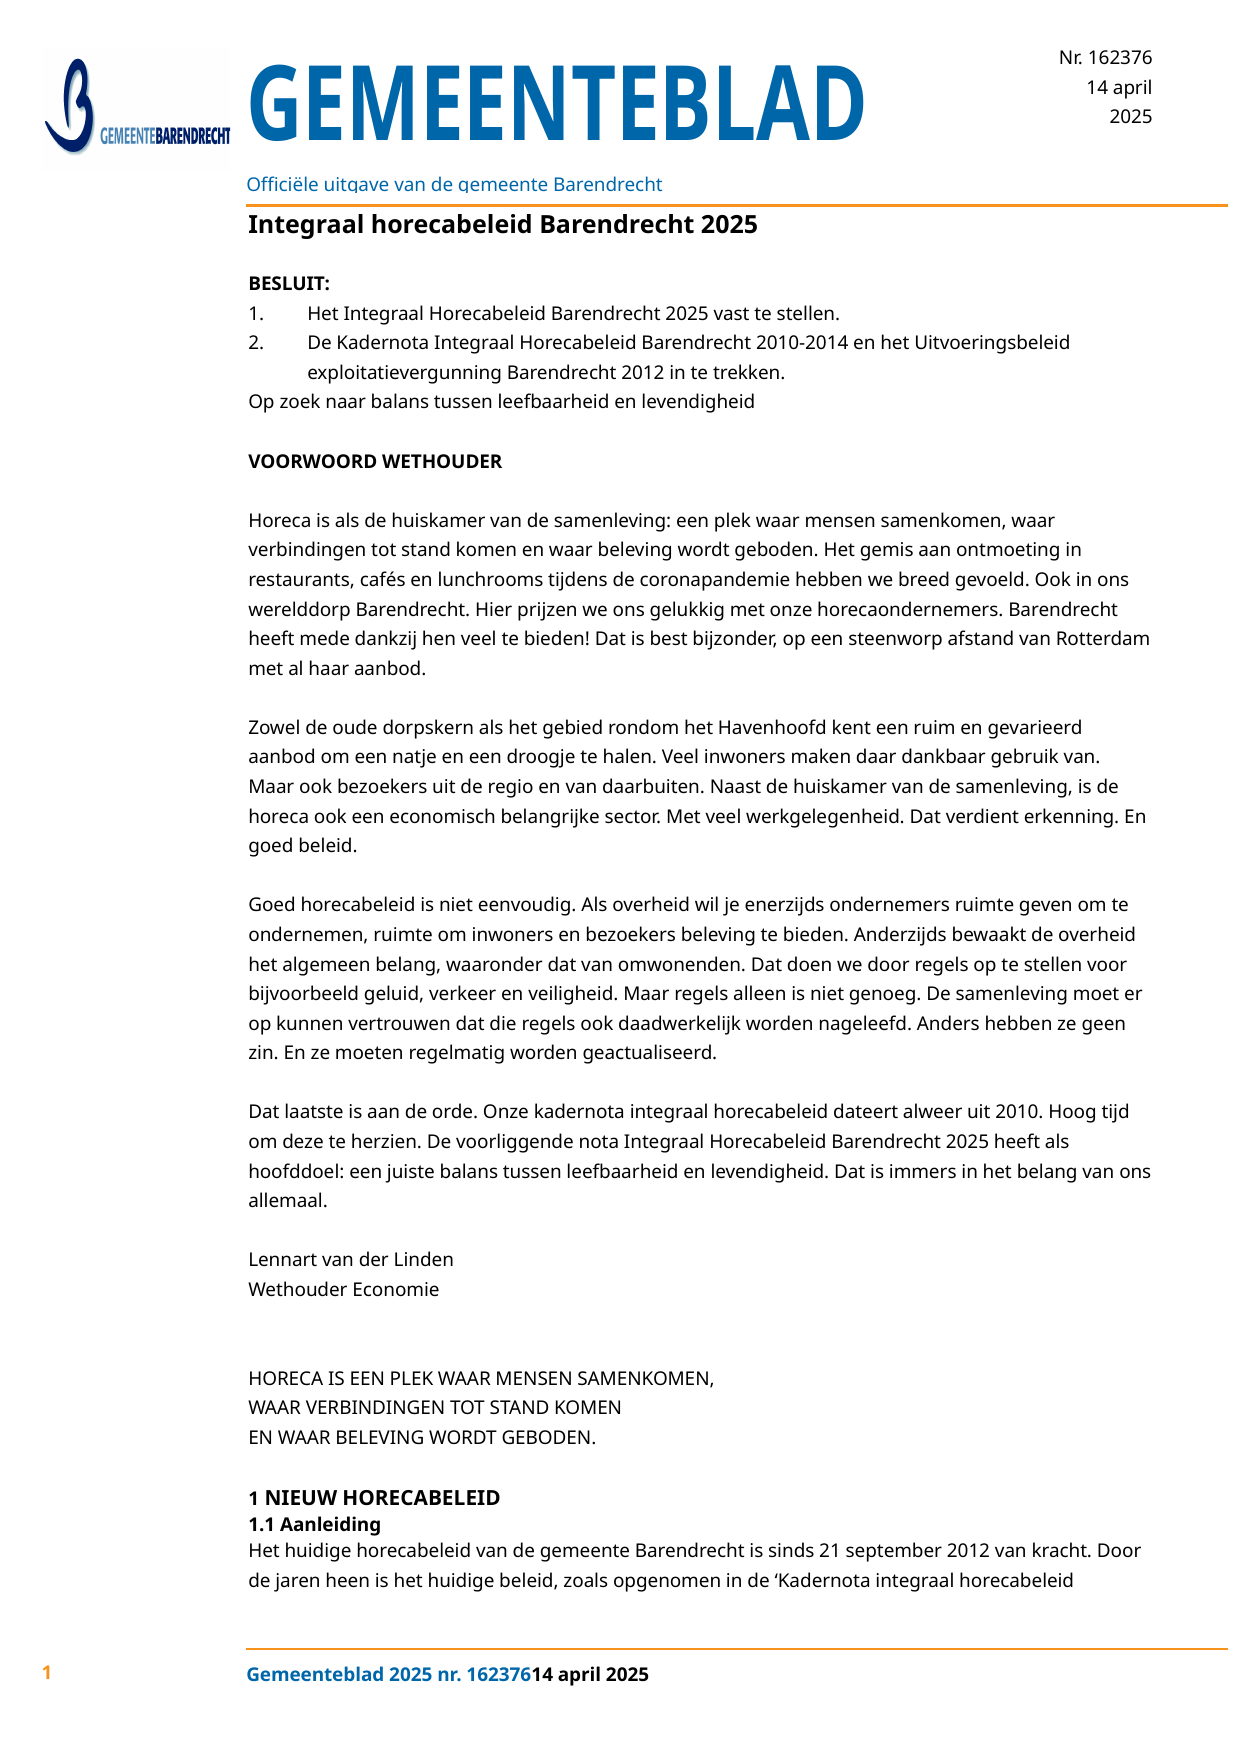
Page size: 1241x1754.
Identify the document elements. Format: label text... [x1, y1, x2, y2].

text Dat laatste is aan de orde. Onze kadernota integraal horecabeleid dateert alweer uit 2010. Hoog tijd om deze te herzien. De voorliggende nota Integraal Horecabeleid Barendrecht 2025 heeft als hoofddoel: een juiste balans tussen leefbaarheid en levendigheid. Dat is immers in het belang van ons allemaal. [248, 1099, 1152, 1213]
text HORECA IS EEN PLEK WAAR MENSEN SAMENKOMEN, [248, 1365, 1152, 1391]
text 1 NIEUW HORECABELEID [248, 1483, 1152, 1512]
text Op zoek naar balans tussen leefbaarheid en levendigheid [248, 389, 1152, 414]
picture [41, 47, 231, 172]
text WAAR VERBINDINGEN TOT STAND KOMEN [248, 1394, 1152, 1420]
text BESLUIT: [248, 270, 1152, 296]
text Lennart van der Linden [248, 1247, 1152, 1272]
list Het Integraal Horecabeleid Barendrecht 2025 vast te stellen. [248, 300, 1152, 326]
text 1.1 Aanleiding [248, 1512, 1152, 1537]
text Zowel de oude dorpskern als het gebied rondom het Havenhoofd kent een ruim en gevarieerd aanbod om een natje en een droogje te halen. Veel inwoners maken daar dankbaar gebruik van. Maar ook bezoekers uit de regio en van daarbuiten. Naast de huiskamer van de samenleving, is de horeca ook een economisch belangrijke sector. Met veel werkgelegenheid. Dat verdient erkenning. En goed beleid. [248, 714, 1152, 858]
text Goed horecabeleid is niet eenvoudig. Als overheid wil je enerzijds ondernemers ruimte geven om te ondernemen, ruimte om inwoners en bezoekers beleving te bieden. Anderzijds bewaakt de overheid het algemeen belang, waaronder dat van omwonenden. Dat doen we door regels op te stellen voor bijvoorbeeld geluid, verkeer en veiligheid. Maar regels alleen is niet genoeg. De samenleving moet er op kunnen vertrouwen dat die regels ook daadwerkelijk worden nageleefd. Anders hebben ze geen zin. En ze moeten regelmatig worden geactualiseerd. [248, 892, 1152, 1065]
list De Kadernota Integraal Horecabeleid Barendrecht 2010-2014 en het Uitvoeringsbeleid exploitatievergunning Barendrecht 2012 in te trekken. [248, 329, 1152, 385]
text EN WAAR BELEVING WORDT GEBODEN. [248, 1424, 1152, 1450]
text Het huidige horecabeleid van de gemeente Barendrecht is sinds 21 september 2012 van kracht. Door de jaren heen is het huidige beleid, zoals opgenomen in de ‘Kadernota integraal horecabeleid [248, 1537, 1152, 1593]
text Integraal horecabeleid Barendrecht 2025 [248, 207, 1152, 241]
text Horeca is als de huiskamer van de samenleving: een plek waar mensen samenkomen, waar verbindingen tot stand komen en waar beleving wordt geboden. Het gemis aan ontmoeting in restaurants, cafés en lunchrooms tijdens de coronapandemie hebben we breed gevoeld. Ook in ons werelddorp Barendrecht. Hier prijzen we ons gelukkig met onze horecaondernemers. Barendrecht heeft mede dankzij hen veel te bieden! Dat is best bijzonder, op een steenworp afstand van Rotterdam met al haar aanbod. [248, 507, 1152, 681]
text VOORWOORD WETHOUDER [248, 448, 1152, 473]
text Wethouder Economie [248, 1276, 1152, 1302]
